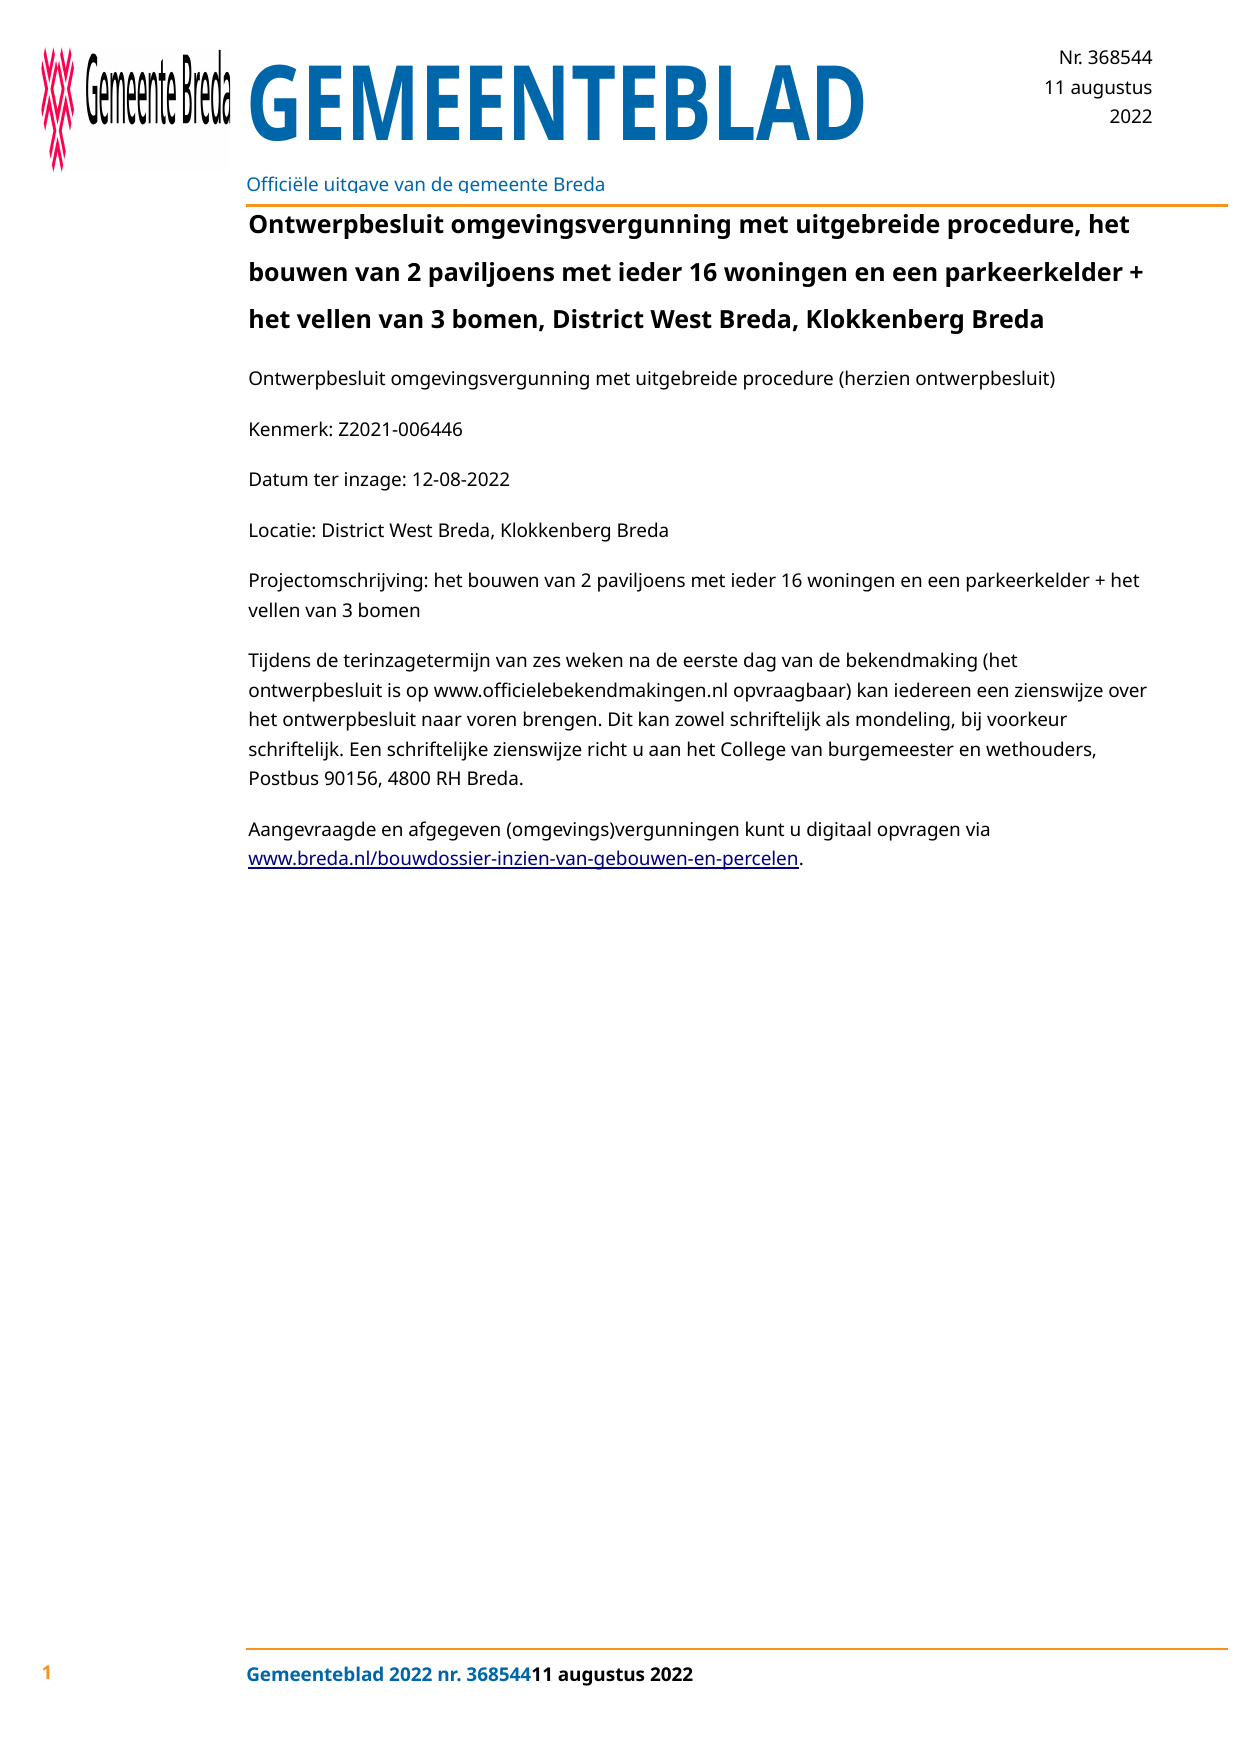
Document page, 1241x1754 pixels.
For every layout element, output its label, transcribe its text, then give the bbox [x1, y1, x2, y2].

text Aangevraagde en afgegeven (omgevings)vergunningen kunt u digitaal opvragen via www.breda.nl/bouwdossier-inzien-van-gebouwen-en-percelen. [248, 816, 1152, 871]
text Ontwerpbesluit omgevingsvergunning met uitgebreide procedure, het bouwen van 2 paviljoens met ieder 16 woningen en een parkeerkelder + het vellen van 3 bomen, District West Breda, Klokkenberg Breda [248, 207, 1152, 336]
text Tijdens de terinzagetermijn van zes weken na de eerste dag van de bekendmaking (het ontwerpbesluit is op www.officielebekendmakingen.nl opvraagbaar) kan iedereen een zienswijze over het ontwerpbesluit naar voren brengen. Dit kan zowel schriftelijk als mondeling, bij voorkeur schriftelijk. Een schriftelijke zienswijze richt u aan het College van burgemeester en wethouders, Postbus 90156, 4800 RH Breda. [248, 647, 1152, 791]
text Datum ter inzage: 12-08-2022 [248, 466, 1152, 492]
text Ontwerpbesluit omgevingsvergunning met uitgebreide procedure (herzien ontwerpbesluit) [248, 366, 1152, 391]
text Projectomschrijving: het bouwen van 2 paviljoens met ieder 16 woningen en een parkeerkelder + het vellen van 3 bomen [248, 567, 1152, 622]
picture [41, 47, 231, 172]
text Locatie: District West Breda, Klokkenberg Breda [248, 517, 1152, 542]
text Kenmerk: Z2021-006446 [248, 416, 1152, 442]
